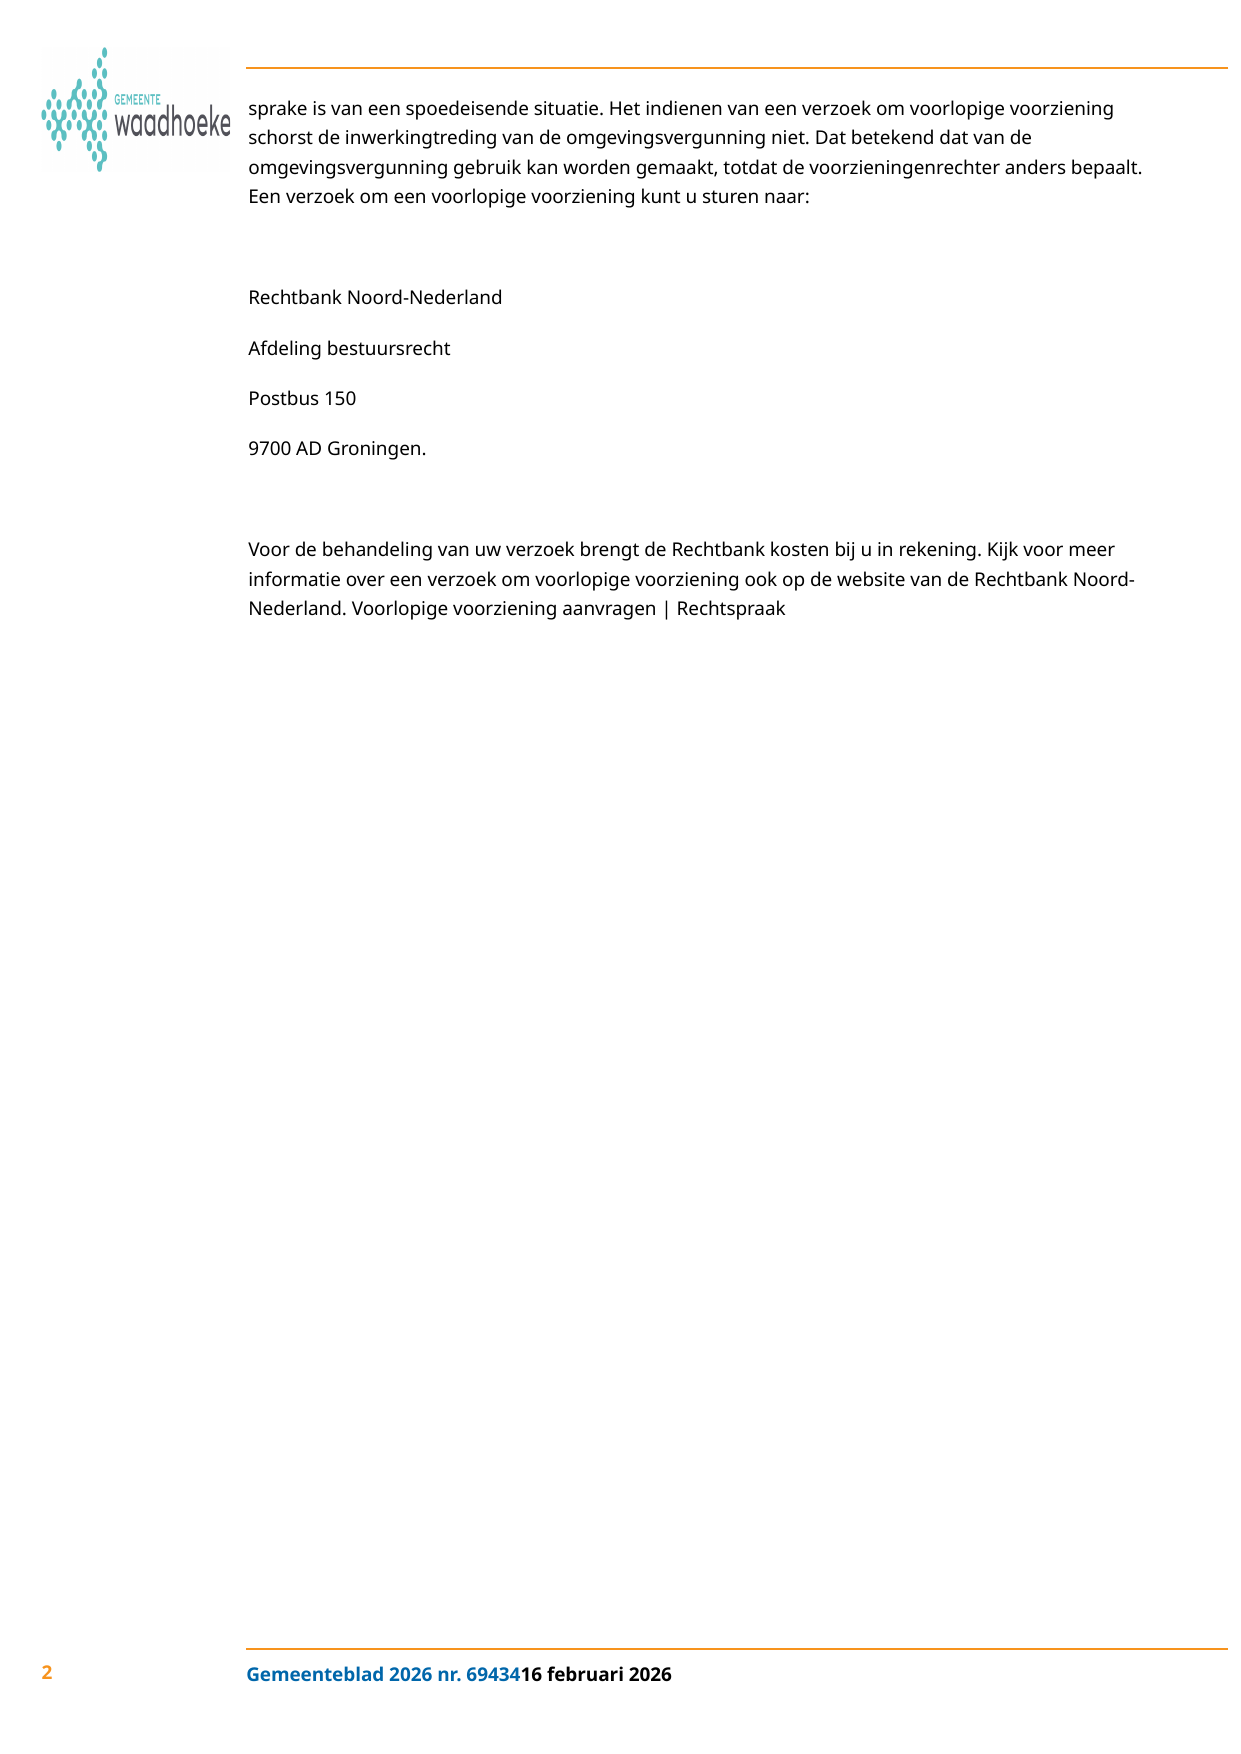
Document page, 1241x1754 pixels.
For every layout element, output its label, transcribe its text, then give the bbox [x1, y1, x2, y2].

text Postbus 150 [248, 385, 1152, 411]
picture [41, 47, 231, 172]
text 9700 AD Groningen. [248, 436, 1152, 461]
text sprake is van een spoedeisende situatie. Het indienen van een verzoek om voorlopige voorziening schorst de inwerkingtreding van de omgevingsvergunning niet. Dat betekend dat van de omgevingsvergunning gebruik kan worden gemaakt, totdat de voorzieningenrechter anders bepaalt. Een verzoek om een voorlopige voorziening kunt u sturen naar: [248, 95, 1152, 209]
text Rechtbank Noord-Nederland [248, 284, 1152, 310]
text Voor de behandeling van uw verzoek brengt de Rechtbank kosten bij u in rekening. Kijk voor meer informatie over een verzoek om voorlopige voorziening ook op de website van de Rechtbank Noord-Nederland. Voorlopige voorziening aanvragen | Rechtspraak [248, 536, 1152, 621]
text Afdeling bestuursrecht [248, 335, 1152, 361]
